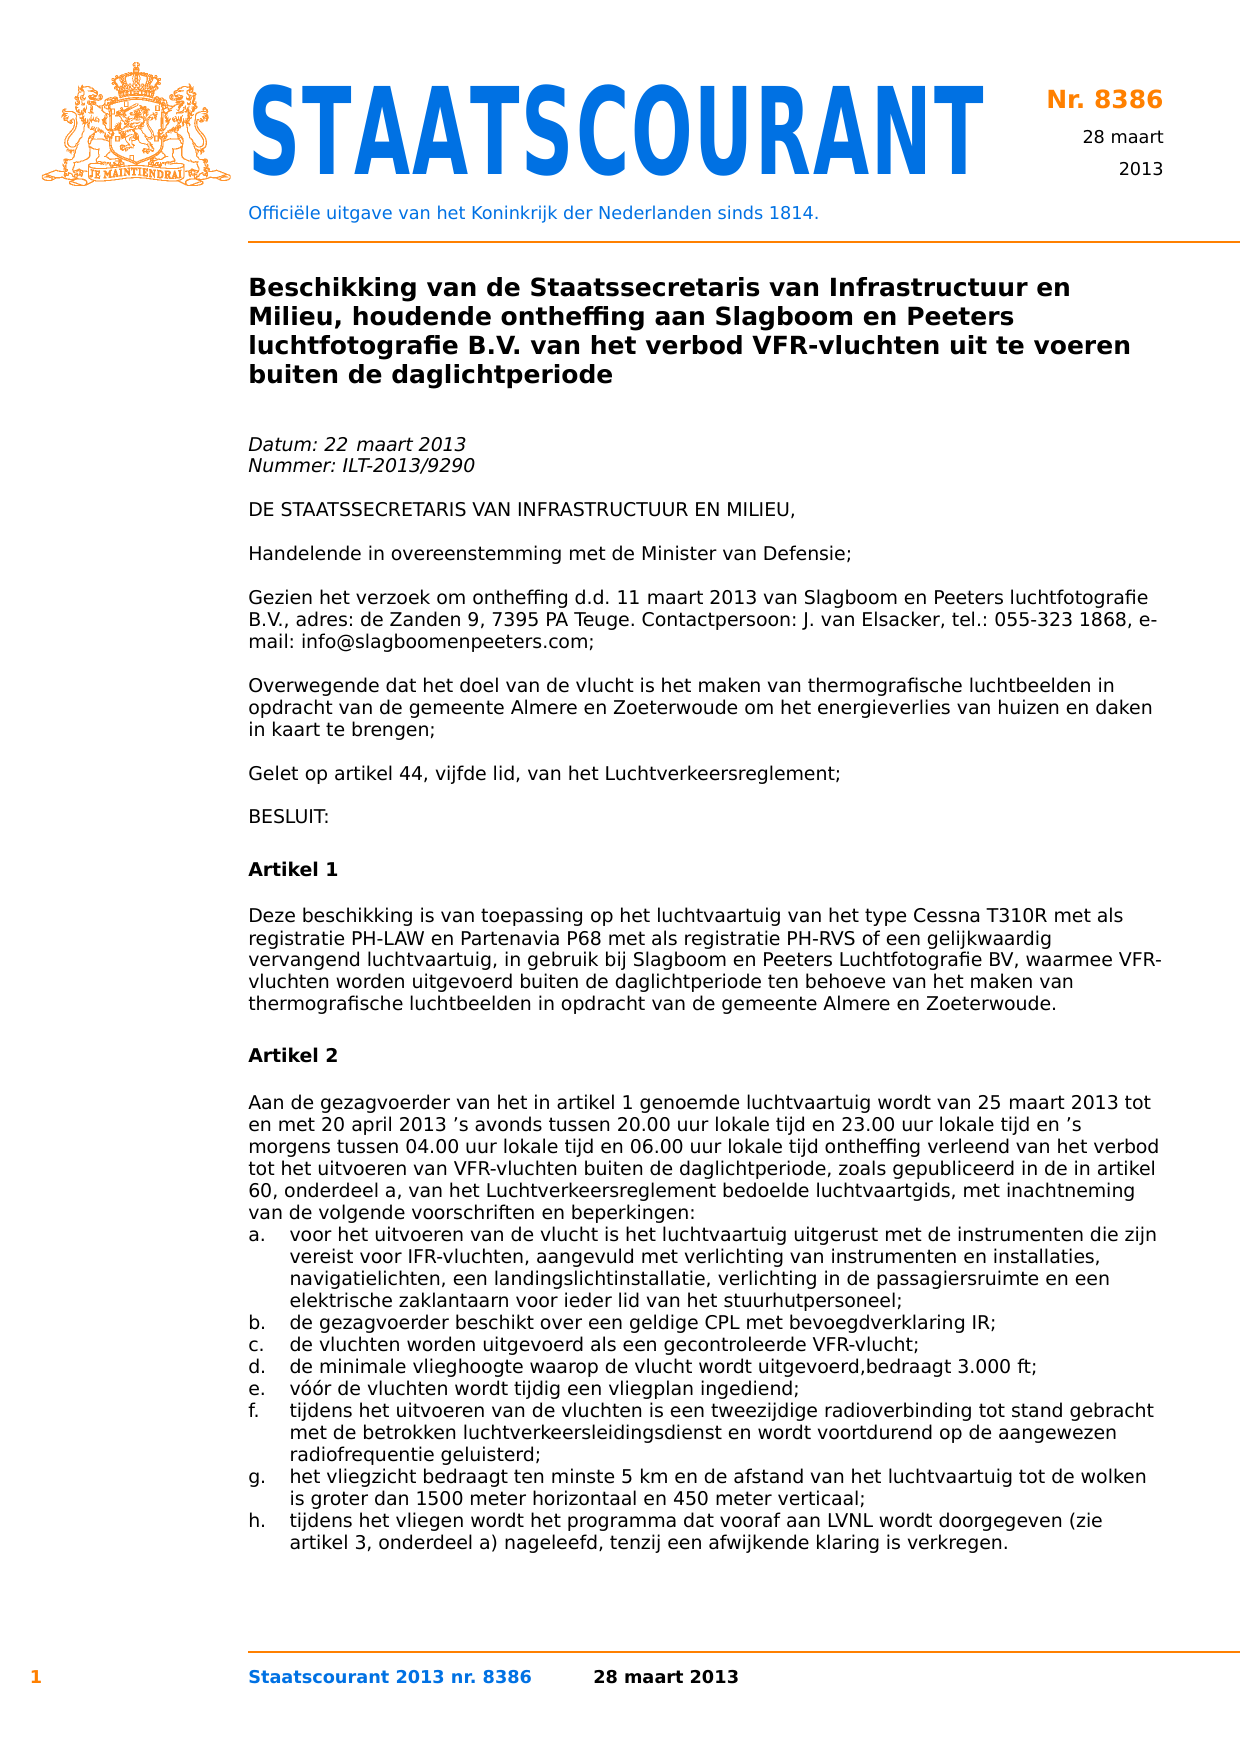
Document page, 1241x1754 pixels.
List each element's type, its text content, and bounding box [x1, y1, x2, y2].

text BESLUIT: [248, 806, 1163, 828]
subtitle Artikel 2 [248, 1045, 1163, 1067]
picture [41, 62, 231, 186]
text Aan de gezagvoerder van het in artikel 1 genoemde luchtvaartuig wordt van 25 maart 2013 tot en met 20 april 2013 ’s avonds tussen 20.00 uur lokale tijd en 23.00 uur lokale tijd en ’s morgens tussen 04.00 uur lokale tijd en 06.00 uur lokale tijd ontheffing verleend van het verbod tot het uitvoeren van VFR-vluchten buiten de daglichtperiode, zoals gepubliceerd in de in artikel 60, onderdeel a, van het Luchtverkeersreglement bedoelde luchtvaartgids, met inachtneming van de volgende voorschriften en beperkingen: [248, 1092, 1163, 1224]
text DE STAATSSECRETARIS VAN INFRASTRUCTUUR EN MILIEU, [248, 499, 1163, 521]
text h. tijdens het vliegen wordt het programma dat vooraf aan LVNL wordt doorgegeven (zie artikel 3, onderdeel a) nageleefd, tenzij een afwijkende klaring is verkregen. [248, 1510, 1163, 1554]
text Overwegende dat het doel van de vlucht is het maken van thermografische luchtbeelden in opdracht van de gemeente Almere en Zoeterwoude om het energieverlies van huizen en daken in kaart te brengen; [248, 675, 1163, 741]
table_cell 28 maart [998, 121, 1240, 153]
text g. het vliegzicht bedraagt ten minste 5 km en de afstand van het luchtvaartuig tot de wolken is groter dan 1500 meter horizontaal en 450 meter verticaal; [248, 1466, 1163, 1510]
table_header [25, 62, 248, 241]
text Deze beschikking is van toepassing op het luchtvaartuig van het type Cessna T310R met als registratie PH-LAW en Partenavia P68 met als registratie PH-RVS of een gelijkwaardig vervangend luchtvaartuig, in gebruik bij Slagboom en Peeters Luchtfotografie BV, waarmee VFR-vluchten worden uitgevoerd buiten de daglichtperiode ten behoeve van het maken van thermografische luchtbeelden in opdracht van de gemeente Almere en Zoeterwoude. [248, 905, 1163, 1015]
text Handelende in overeenstemming met de Minister van Defensie; [248, 543, 1163, 565]
subtitle Artikel 1 [248, 858, 1163, 880]
text Gelet op artikel 44, vijfde lid, van het Luchtverkeersreglement; [248, 763, 1163, 784]
text e. vóór de vluchten wordt tijdig een vliegplan ingediend; [248, 1378, 1163, 1400]
table_cell Officiële uitgave van het Koninkrijk der Nederlanden sinds 1814. [248, 203, 1240, 241]
table_header STAATSCOURANT [248, 62, 998, 203]
text b. de gezagvoerder beschikt over een geldige CPL met bevoegdverklaring IR; [248, 1312, 1163, 1334]
table_header Nr. 8386 [998, 62, 1240, 121]
text d. de minimale vlieghoogte waarop de vlucht wordt uitgevoerd,bedraagt 3.000 ft; [248, 1356, 1163, 1378]
text a. voor het uitvoeren van de vlucht is het luchtvaartuig uitgerust met de instrumenten die zijn vereist voor IFR-vluchten, aangevuld met verlichting van instrumenten en installaties, navigatielichten, een landingslichtinstallatie, verlichting in de passagiersruimte en een elektrische zaklantaarn voor ieder lid van het stuurhutpersoneel; [248, 1224, 1163, 1312]
text c. de vluchten worden uitgevoerd als een gecontroleerde VFR-vlucht; [248, 1334, 1163, 1356]
text Datum: 22 maart 2013 [248, 433, 1163, 455]
text Gezien het verzoek om ontheffing d.d. 11 maart 2013 van Slagboom en Peeters luchtfotografie B.V., adres: de Zanden 9, 7395 PA Teuge. Contactpersoon: J. van Elsacker, tel.: 055-323 1868, e-mail: info@slagboomenpeeters.com; [248, 587, 1163, 653]
text f. tijdens het uitvoeren van de vluchten is een tweezijdige radioverbinding tot stand gebracht met de betrokken luchtverkeersleidingsdienst en wordt voortdurend op de aangewezen radiofrequentie geluisterd; [248, 1400, 1163, 1466]
text Nummer: ILT-2013/9290 [248, 455, 1163, 477]
table_cell 2013 [998, 153, 1240, 203]
subtitle Beschikking van de Staatssecretaris van Infrastructuur en Milieu, houdende ontheffing aan Slagboom en Peeters luchtfotografie B.V. van het verbod VFR-vluchten uit te voeren buiten de daglichtperiode [248, 273, 1163, 390]
